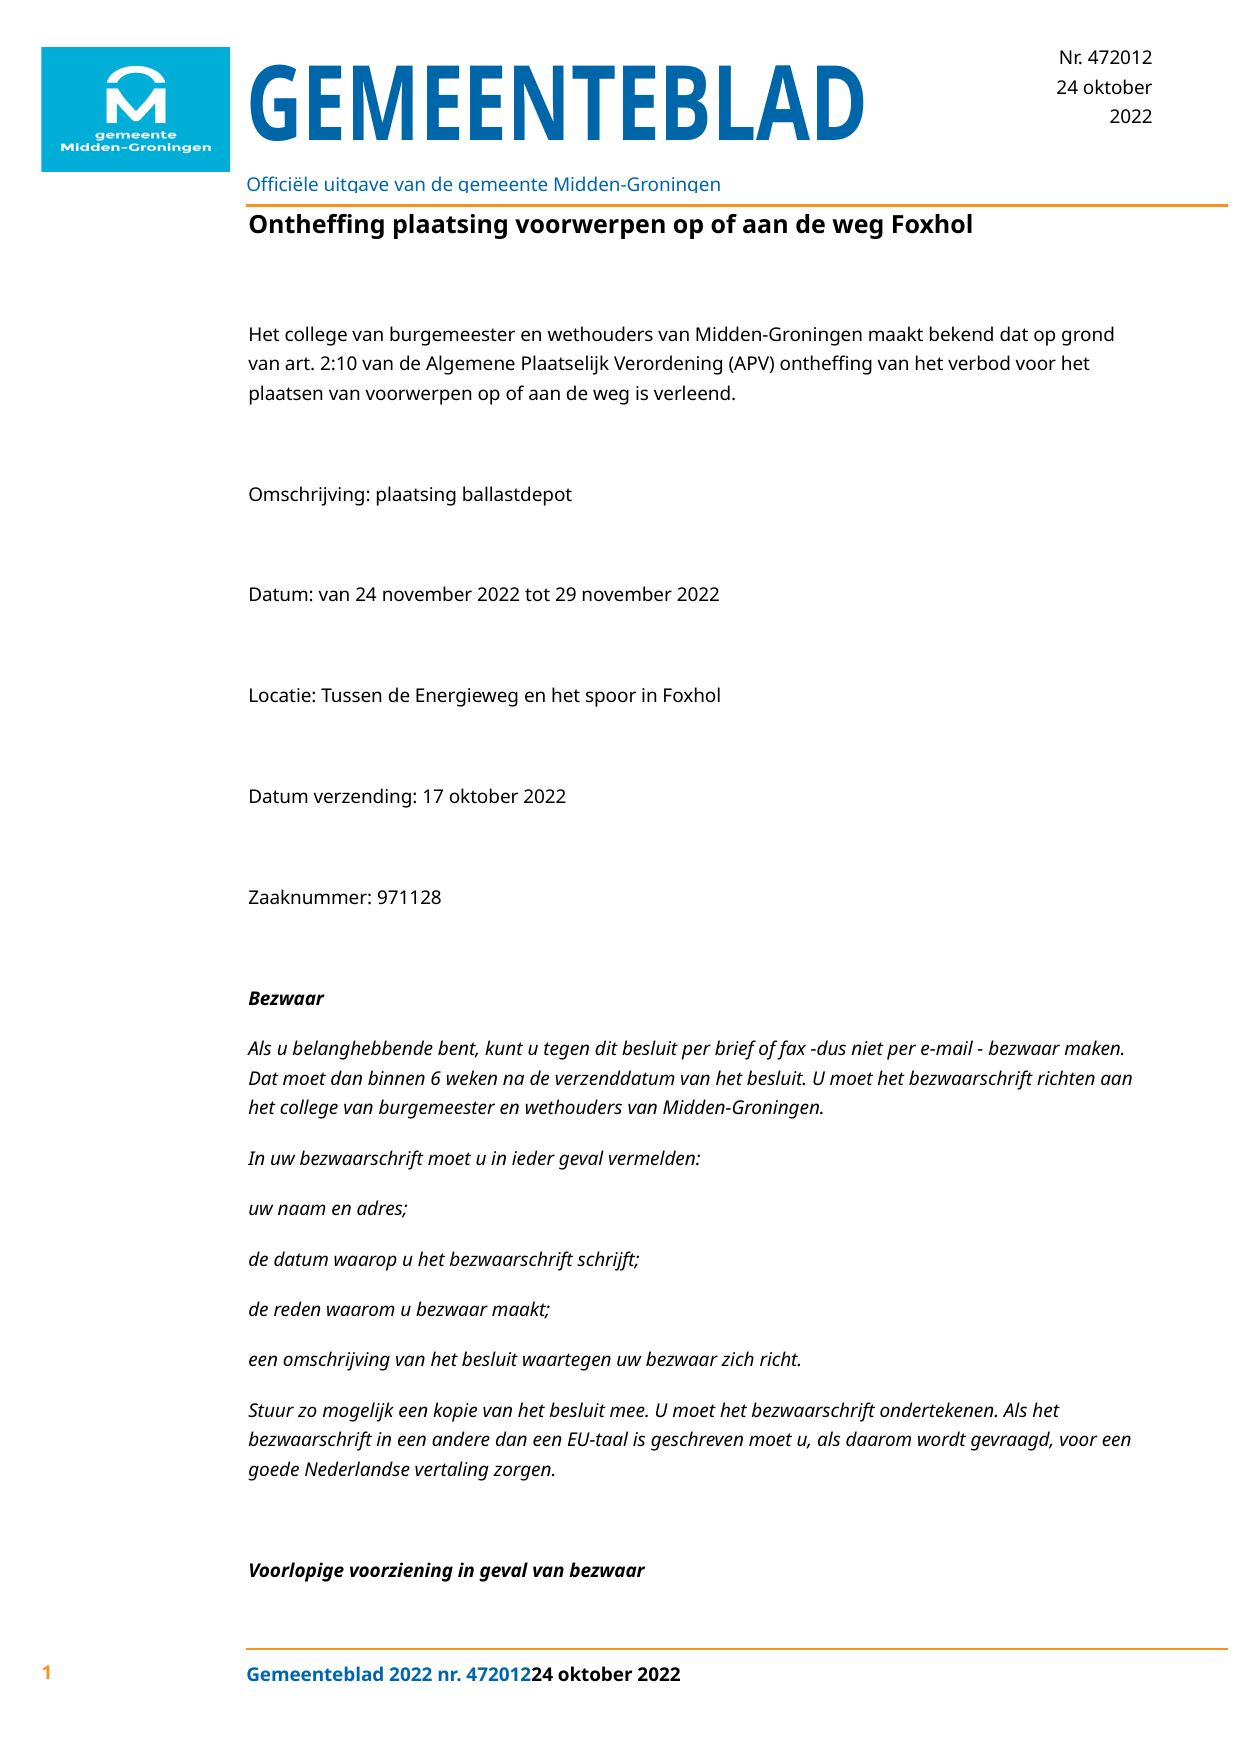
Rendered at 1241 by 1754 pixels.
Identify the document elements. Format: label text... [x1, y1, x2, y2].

text uw naam en adres; [248, 1195, 1152, 1221]
text Als u belanghebbende bent, kunt u tegen dit besluit per brief of fax -dus niet per e-mail - bezwaar maken. Dat moet dan binnen 6 weken na de verzenddatum van het besluit. U moet het bezwaarschrift richten aan het college van burgemeester en wethouders van Midden-Groningen. [248, 1035, 1152, 1120]
picture [184, 146, 190, 153]
text Voorlopige voorziening in geval van bezwaar [248, 1557, 1152, 1583]
text een omschrijving van het besluit waartegen uw bezwaar zich richt. [248, 1347, 1152, 1372]
picture [108, 66, 164, 82]
text In uw bezwaarschrift moet u in ieder geval vermelden: [248, 1145, 1152, 1171]
text Ontheffing plaatsing voorwerpen op of aan de weg Foxhol [248, 207, 1152, 241]
text Locatie: Tussen de Energieweg en het spoor in Foxhol [248, 682, 1152, 708]
text Omschrijving: plaatsing ballastdepot [248, 481, 1152, 506]
text Datum verzending: 17 oktober 2022 [248, 783, 1152, 809]
text de reden waarom u bezwaar maakt; [248, 1296, 1152, 1322]
text Datum: van 24 november 2022 tot 29 november 2022 [248, 582, 1152, 607]
text Het college van burgemeester en wethouders van Midden-Groningen maakt bekend dat op grond van art. 2:10 van de Algemene Plaatselijk Verordening (APV) ontheffing van het verbod voor het plaatsen van voorwerpen op of aan de weg is verleend. [248, 321, 1152, 406]
text de datum waarop u het bezwaarschrift schrijft; [248, 1246, 1152, 1271]
text Stuur zo mogelijk een kopie van het besluit mee. U moet het bezwaarschrift ondertekenen. Als het bezwaarschrift in een andere dan een EU-taal is geschreven moet u, als daarom wordt gevraagd, voor een goede Nederlandse vertaling zorgen. [248, 1397, 1152, 1482]
text Bezwaar [248, 985, 1152, 1011]
text Zaaknummer: 971128 [248, 884, 1152, 910]
picture [107, 89, 165, 122]
